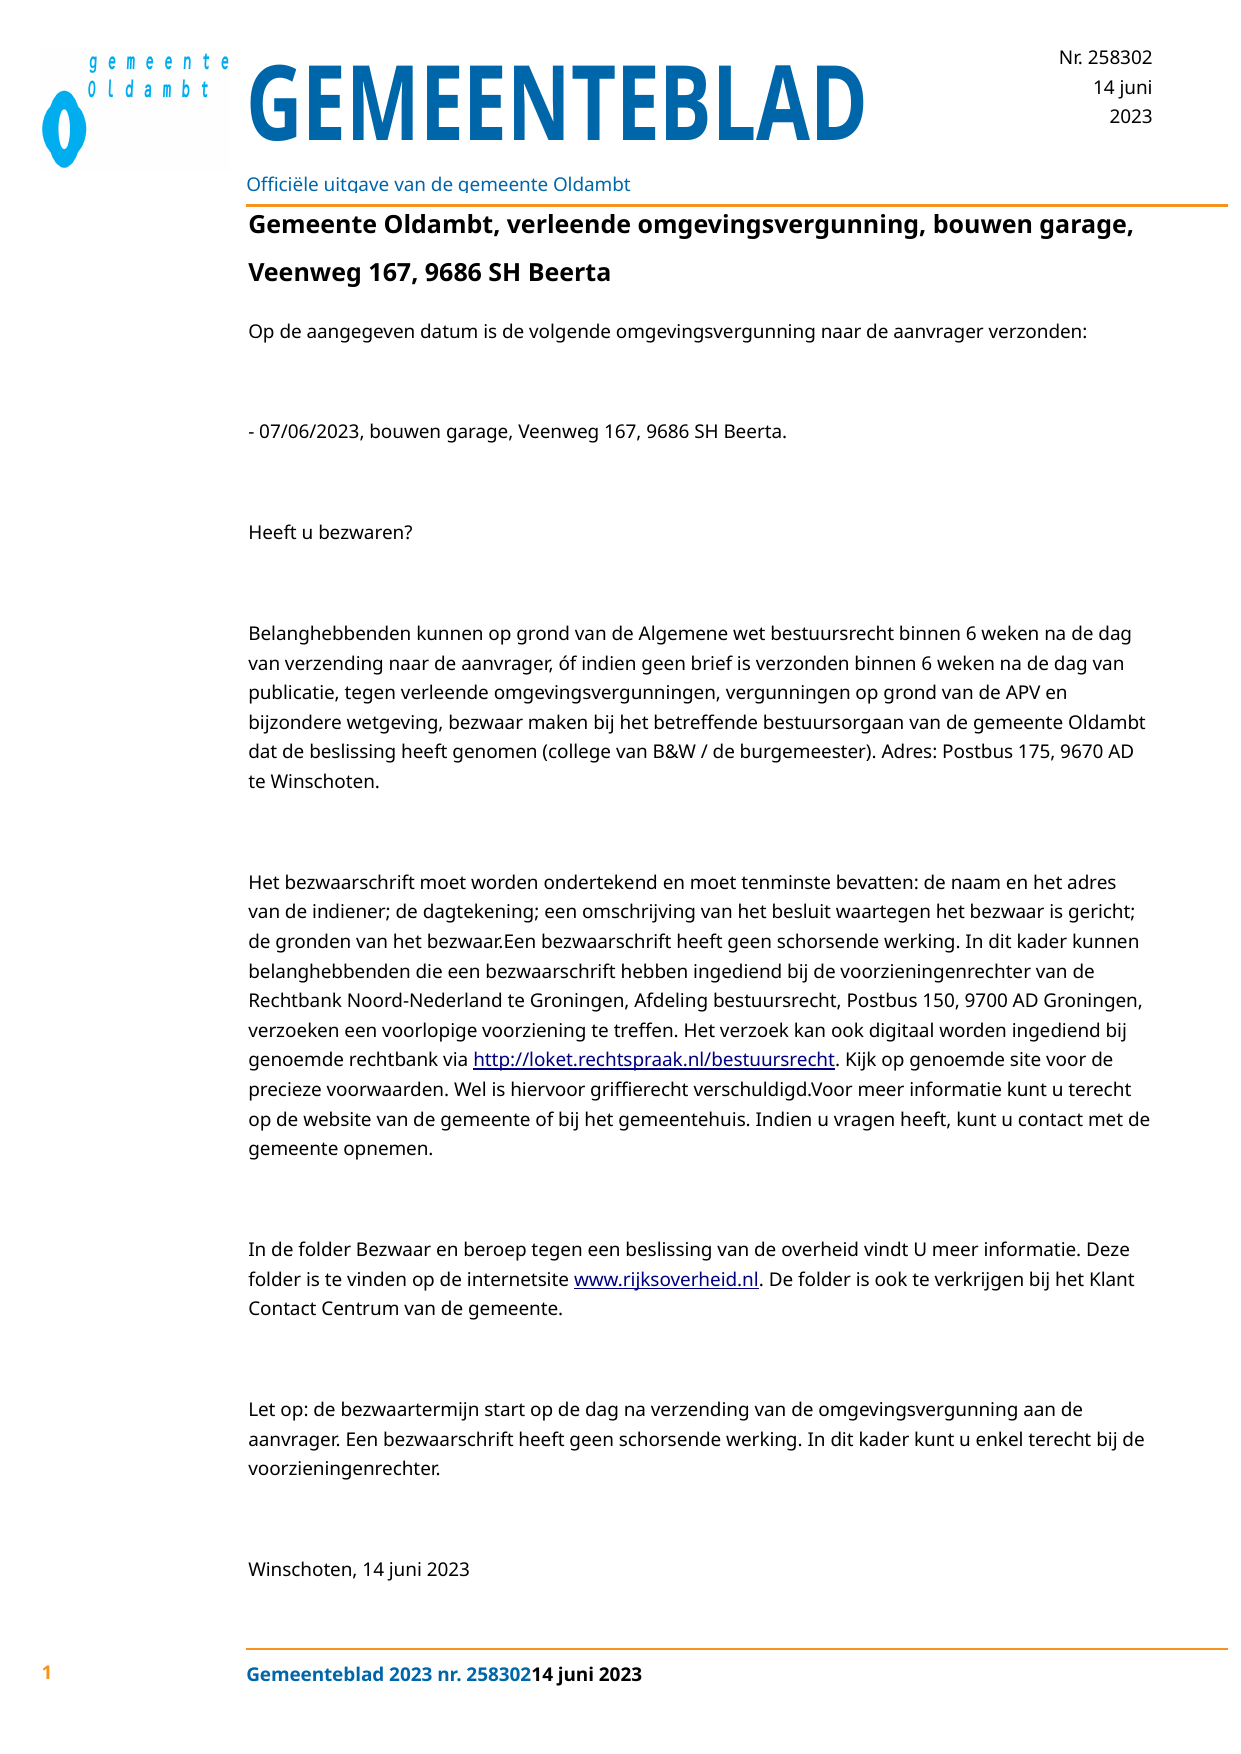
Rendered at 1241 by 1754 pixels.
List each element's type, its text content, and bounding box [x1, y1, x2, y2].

text Gemeente Oldambt, verleende omgevingsvergunning, bouwen garage, Veenweg 167, 9686 SH Beerta [248, 207, 1152, 288]
text Let op: de bezwaartermijn start op de dag na verzending van de omgevingsvergunning aan de aanvrager. Een bezwaarschrift heeft geen schorsende werking. In dit kader kunt u enkel terecht bij de voorzieningenrechter. [248, 1396, 1152, 1481]
text Belanghebbenden kunnen op grond van de Algemene wet bestuursrecht binnen 6 weken na de dag van verzending naar de aanvrager, óf indien geen brief is verzonden binnen 6 weken na de dag van publicatie, tegen verleende omgevingsvergunningen, vergunningen op grond van de APV en bijzondere wetgeving, bezwaar maken bij het betreffende bestuursorgaan van de gemeente Oldambt dat de beslissing heeft genomen (college van B&W / de burgemeester). Adres: Postbus 175, 9670 AD te Winschoten. [248, 620, 1152, 794]
text Het bezwaarschrift moet worden ondertekend en moet tenminste bevatten: de naam en het adres van de indiener; de dagtekening; een omschrijving van het besluit waartegen het bezwaar is gericht; de gronden van het bezwaar.Een bezwaarschrift heeft geen schorsende werking. In dit kader kunnen belanghebbenden die een bezwaarschrift hebben ingediend bij de voorzieningenrechter van de Rechtbank Noord-Nederland te Groningen, Afdeling bestuursrecht, Postbus 150, 9700 AD Groningen, verzoeken een voorlopige voorziening te treffen. Het verzoek kan ook digitaal worden ingediend bij genoemde rechtbank via http://loket.rechtspraak.nl/bestuursrecht. Kijk op genoemde site voor de precieze voorwaarden. Wel is hiervoor griffierecht verschuldigd.Voor meer informatie kunt u terecht op de website van de gemeente of bij het gemeentehuis. Indien u vragen heeft, kunt u contact met de gemeente opnemen. [248, 869, 1152, 1161]
text - 07/06/2023, bouwen garage, Veenweg 167, 9686 SH Beerta. [248, 419, 1152, 444]
text Op de aangegeven datum is de volgende omgevingsvergunning naar de aanvrager verzonden: [248, 318, 1152, 344]
text In de folder Bezwaar en beroep tegen een beslissing van de overheid vindt U meer informatie. Deze folder is te vinden op de internetsite www.rijksoverheid.nl. De folder is ook te verkrijgen bij het Klant Contact Centrum van de gemeente. [248, 1236, 1152, 1321]
text Winschoten, 14 juni 2023 [248, 1556, 1152, 1582]
picture [41, 47, 231, 172]
text Heeft u bezwaren? [248, 519, 1152, 545]
